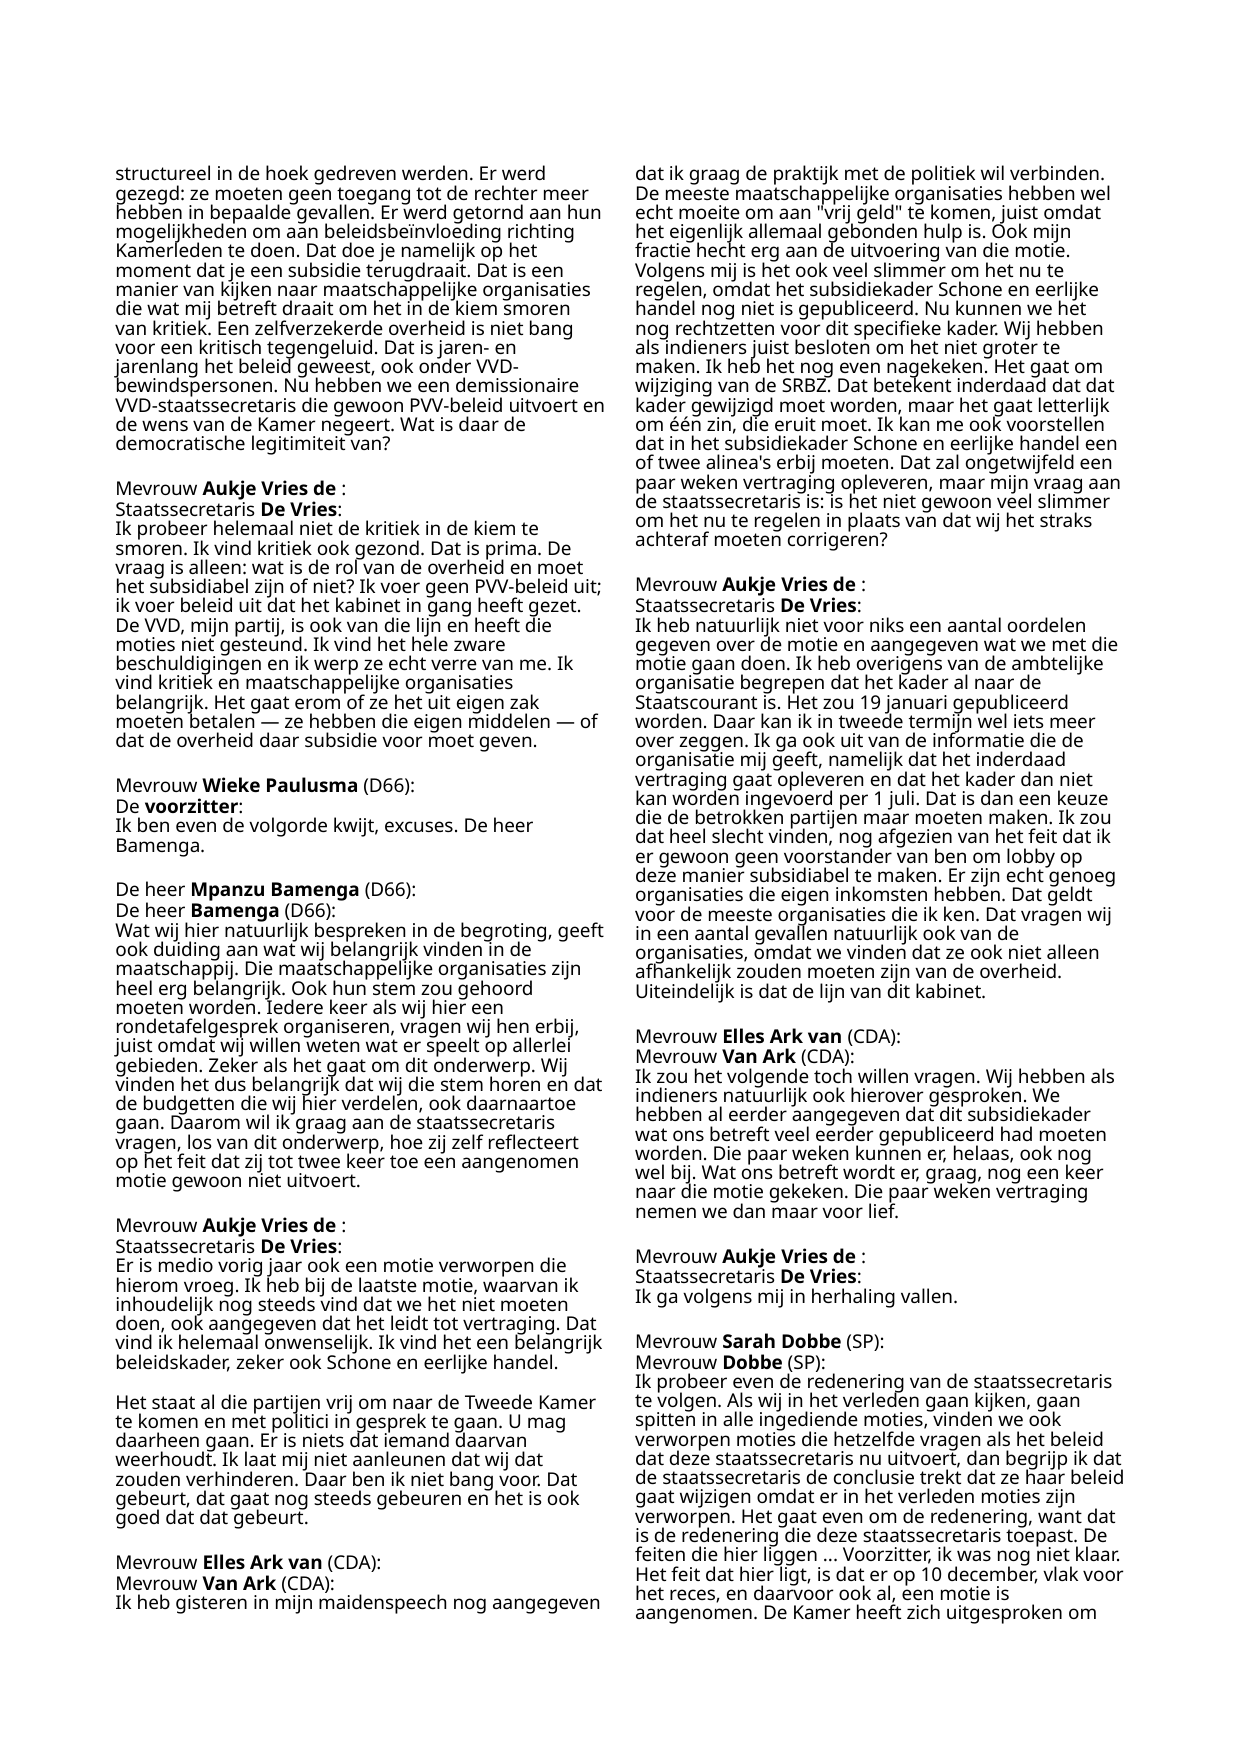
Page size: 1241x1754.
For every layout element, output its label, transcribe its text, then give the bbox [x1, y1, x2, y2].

text Mevrouw Elles Ark van (CDA): [115, 1549, 605, 1575]
text Mevrouw Elles Ark van (CDA): [635, 1023, 1125, 1048]
text Staatssecretaris De Vries: [115, 1238, 605, 1257]
text Ik probeer helemaal niet de kritiek in de kiem te smoren. Ik vind kritiek ook gezond. Dat is prima. De vraag is alleen: wat is de rol van de overheid en moet het subsidiabel zijn of niet? Ik voer geen PVV-beleid uit; ik voer beleid uit dat het kabinet in gang heeft gezet. De VVD, mijn partij, is ook van die lijn en heeft die moties niet gesteund. Ik vind het hele zware beschuldigingen en ik werp ze echt verre van me. Ik vind kritiek en maatschappelijke organisaties belangrijk. Het gaat erom of ze het uit eigen zak moeten betalen — ze hebben die eigen middelen — of dat de overheid daar subsidie voor moet geven. [115, 520, 605, 751]
text Er is medio vorig jaar ook een motie verworpen die hierom vroeg. Ik heb bij de laatste motie, waarvan ik inhoudelijk nog steeds vind dat we het niet moeten doen, ook aangegeven dat het leidt tot vertraging. Dat vind ik helemaal onwenselijk. Ik vind het een belangrijk beleidskader, zeker ook Schone en eerlijke handel. [115, 1257, 605, 1373]
text Ik heb gisteren in mijn maidenspeech nog aangegeven [115, 1594, 605, 1614]
text Staatssecretaris De Vries: [115, 501, 605, 520]
text Mevrouw Wieke Paulusma (D66): [115, 772, 605, 798]
text Mevrouw Aukje Vries de : [115, 475, 605, 501]
text Ik ben even de volgorde kwijt, excuses. De heer Bamenga. [115, 817, 605, 856]
text Het staat al die partijen vrij om naar de Tweede Kamer te komen en met politici in gesprek te gaan. U mag daarheen gaan. Er is niets dat iemand daarvan weerhoudt. Ik laat mij niet aanleunen dat wij dat zouden verhinderen. Daar ben ik niet bang voor. Dat gebeurt, dat gaat nog steeds gebeuren en het is ook goed dat dat gebeurt. [115, 1394, 605, 1528]
text Mevrouw Van Ark (CDA): [635, 1048, 1125, 1068]
text Ik heb natuurlijk niet voor niks een aantal oordelen gegeven over de motie en aangegeven wat we met die motie gaan doen. Ik heb overigens van de ambtelijke organisatie begrepen dat het kader al naar de Staatscourant is. Het zou 19 januari gepubliceerd worden. Daar kan ik in tweede termijn wel iets meer over zeggen. Ik ga ook uit van de informatie die de organisatie mij geeft, namelijk dat het inderdaad vertraging gaat opleveren en dat het kader dan niet kan worden ingevoerd per 1 juli. Dat is dan een keuze die de betrokken partijen maar moeten maken. Ik zou dat heel slecht vinden, nog afgezien van het feit dat ik er gewoon geen voorstander van ben om lobby op deze manier subsidiabel te maken. Er zijn echt genoeg organisaties die eigen inkomsten hebben. Dat geldt voor de meeste organisaties die ik ken. Dat vragen wij in een aantal gevallen natuurlijk ook van de organisaties, omdat we vinden dat ze ook niet alleen afhankelijk zouden moeten zijn van de overheid. Uiteindelijk is dat de lijn van dit kabinet. [635, 617, 1125, 1002]
text Mevrouw Aukje Vries de : [115, 1212, 605, 1238]
text Staatssecretaris De Vries: [635, 597, 1125, 617]
text Mevrouw Dobbe (SP): [635, 1354, 1125, 1373]
text Ik probeer even de redenering van de staatssecretaris te volgen. Als wij in het verleden gaan kijken, gaan spitten in alle ingediende moties, vinden we ook verworpen moties die hetzelfde vragen als het beleid dat deze staatssecretaris nu uitvoert, dan begrijp ik dat de staatssecretaris de conclusie trekt dat ze haar beleid gaat wijzigen omdat er in het verleden moties zijn verworpen. Het gaat even om de redenering, want dat is de redenering die deze staatssecretaris toepast. De feiten die hier liggen ... Voorzitter, ik was nog niet klaar. Het feit dat hier ligt, is dat er op 10 december, vlak voor het reces, en daarvoor ook al, een motie is aangenomen. De Kamer heeft zich uitgesproken om [635, 1373, 1125, 1623]
text Mevrouw Aukje Vries de : [635, 1243, 1125, 1268]
text De heer Bamenga (D66): [115, 902, 605, 922]
text Ik ga volgens mij in herhaling vallen. [635, 1288, 1125, 1307]
text structureel in de hoek gedreven werden. Er werd gezegd: ze moeten geen toegang tot de rechter meer hebben in bepaalde gevallen. Er werd getornd aan hun mogelijkheden om aan beleidsbeïnvloeding richting Kamerleden te doen. Dat doe je namelijk op het moment dat je een subsidie terugdraait. Dat is een manier van kijken naar maatschappelijke organisaties die wat mij betreft draait om het in de kiem smoren van kritiek. Een zelfverzekerde overheid is niet bang voor een kritisch tegengeluid. Dat is jaren- en jarenlang het beleid geweest, ook onder VVD-bewindspersonen. Nu hebben we een demissionaire VVD-staatssecretaris die gewoon PVV-beleid uitvoert en de wens van de Kamer negeert. Wat is daar de democratische legitimiteit van? [115, 165, 605, 454]
text dat ik graag de praktijk met de politiek wil verbinden. De meeste maatschappelijke organisaties hebben wel echt moeite om aan "vrij geld" te komen, juist omdat het eigenlijk allemaal gebonden hulp is. Ook mijn fractie hecht erg aan de uitvoering van die motie. Volgens mij is het ook veel slimmer om het nu te regelen, omdat het subsidiekader Schone en eerlijke handel nog niet is gepubliceerd. Nu kunnen we het nog rechtzetten voor dit specifieke kader. Wij hebben als indieners juist besloten om het niet groter te maken. Ik heb het nog even nagekeken. Het gaat om wijziging van de SRBZ. Dat betekent inderdaad dat dat kader gewijzigd moet worden, maar het gaat letterlijk om één zin, die eruit moet. Ik kan me ook voorstellen dat in het subsidiekader Schone en eerlijke handel een of twee alinea's erbij moeten. Dat zal ongetwijfeld een paar weken vertraging opleveren, maar mijn vraag aan de staatssecretaris is: is het niet gewoon veel slimmer om het nu te regelen in plaats van dat wij het straks achteraf moeten corrigeren? [635, 165, 1125, 551]
text Mevrouw Van Ark (CDA): [115, 1575, 605, 1594]
text Wat wij hier natuurlijk bespreken in de begroting, geeft ook duiding aan wat wij belangrijk vinden in de maatschappij. Die maatschappelijke organisaties zijn heel erg belangrijk. Ook hun stem zou gehoord moeten worden. Iedere keer als wij hier een rondetafelgesprek organiseren, vragen wij hen erbij, juist omdat wij willen weten wat er speelt op allerlei gebieden. Zeker als het gaat om dit onderwerp. Wij vinden het dus belangrijk dat wij die stem horen en dat de budgetten die wij hier verdelen, ook daarnaartoe gaan. Daarom wil ik graag aan de staatssecretaris vragen, los van dit onderwerp, hoe zij zelf reflecteert op het feit dat zij tot twee keer toe een aangenomen motie gewoon niet uitvoert. [115, 922, 605, 1191]
text Mevrouw Aukje Vries de : [635, 572, 1125, 597]
text Staatssecretaris De Vries: [635, 1268, 1125, 1288]
text Ik zou het volgende toch willen vragen. Wij hebben als indieners natuurlijk ook hierover gesproken. We hebben al eerder aangegeven dat dit subsidiekader wat ons betreft veel eerder gepubliceerd had moeten worden. Die paar weken kunnen er, helaas, ook nog wel bij. Wat ons betreft wordt er, graag, nog een keer naar die motie gekeken. Die paar weken vertraging nemen we dan maar voor lief. [635, 1068, 1125, 1222]
text Mevrouw Sarah Dobbe (SP): [635, 1328, 1125, 1354]
text De voorzitter: [115, 798, 605, 817]
text De heer Mpanzu Bamenga (D66): [115, 877, 605, 902]
